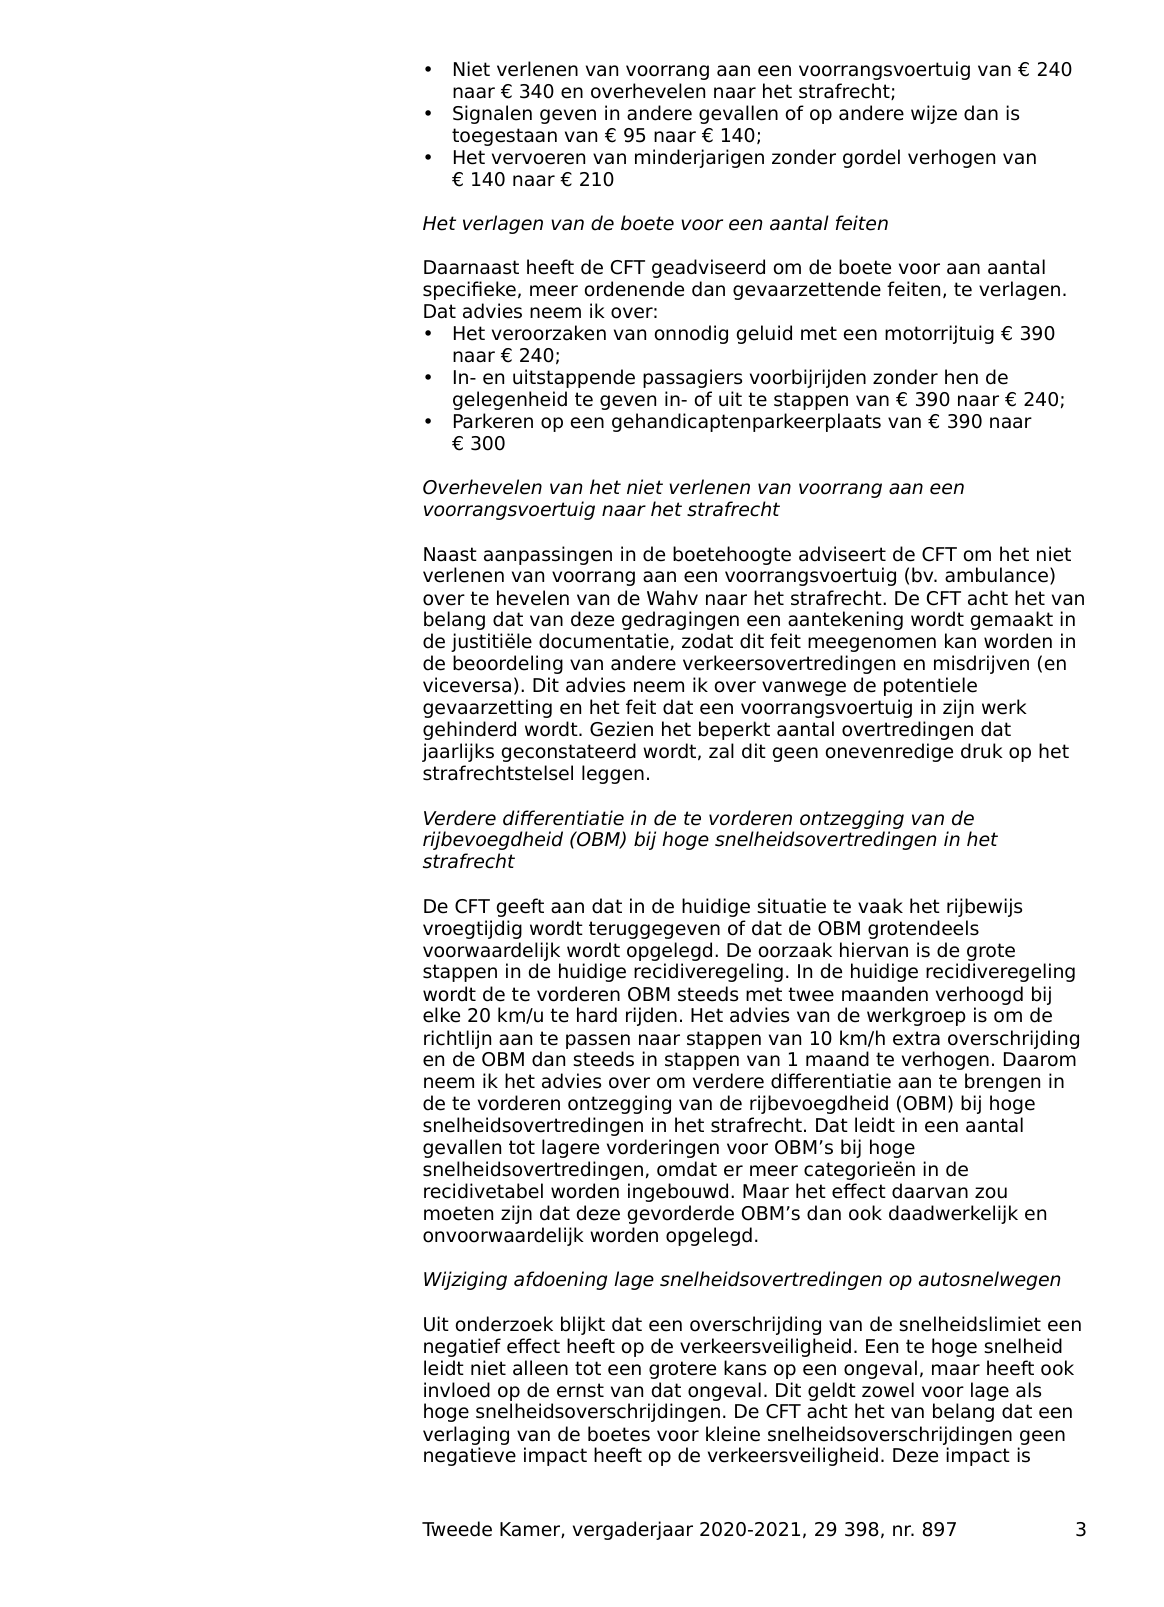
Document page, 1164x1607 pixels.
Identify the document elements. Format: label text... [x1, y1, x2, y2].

subtitle Overhevelen van het niet verlenen van voorrang aan een voorrangsvoertuig naar het strafrecht [422, 477, 1087, 521]
text • Het veroorzaken van onnodig geluid met een motorrijtuig € 390 naar € 240; [422, 323, 1087, 367]
text • Signalen geven in andere gevallen of op andere wijze dan is toegestaan van € 95 naar € 140; [422, 103, 1087, 147]
text • Niet verlenen van voorrang aan een voorrangsvoertuig van € 240 naar € 340 en overhevelen naar het strafrecht; [422, 59, 1087, 103]
text • Het vervoeren van minderjarigen zonder gordel verhogen van € 140 naar € 210 [422, 147, 1087, 191]
text • Parkeren op een gehandicaptenparkeerplaats van € 390 naar € 300 [422, 411, 1087, 455]
text Uit onderzoek blijkt dat een overschrijding van de snelheidslimiet een negatief effect heeft op de verkeersveiligheid. Een te hoge snelheid leidt niet alleen tot een grotere kans op een ongeval, maar heeft ook invloed op de ernst van dat ongeval. Dit geldt zowel voor lage als hoge snelheidsoverschrijdingen. De CFT acht het van belang dat een verlaging van de boetes voor kleine snelheidsoverschrijdingen geen negatieve impact heeft op de verkeersveiligheid. Deze impact is [422, 1313, 1087, 1467]
text Daarnaast heeft de CFT geadviseerd om de boete voor aan aantal specifieke, meer ordenende dan gevaarzettende feiten, te verlagen. Dat advies neem ik over: [422, 257, 1087, 323]
text Naast aanpassingen in de boetehoogte adviseert de CFT om het niet verlenen van voorrang aan een voorrangsvoertuig (bv. ambulance) over te hevelen van de Wahv naar het strafrecht. De CFT acht het van belang dat van deze gedragingen een aantekening wordt gemaakt in de justitiële documentatie, zodat dit feit meegenomen kan worden in de beoordeling van andere verkeersovertredingen en misdrijven (en viceversa). Dit advies neem ik over vanwege de potentiele gevaarzetting en het feit dat een voorrangsvoertuig in zijn werk gehinderd wordt. Gezien het beperkt aantal overtredingen dat jaarlijks geconstateerd wordt, zal dit geen onevenredige druk op het strafrechtstelsel leggen. [422, 543, 1087, 785]
subtitle Verdere differentiatie in de te vorderen ontzegging van de rijbevoegdheid (OBM) bij hoge snelheidsovertredingen in het strafrecht [422, 807, 1087, 873]
subtitle Het verlagen van de boete voor een aantal feiten [422, 213, 1087, 235]
subtitle Wijziging afdoening lage snelheidsovertredingen op autosnelwegen [422, 1269, 1087, 1291]
text De CFT geeft aan dat in de huidige situatie te vaak het rijbewijs vroegtijdig wordt teruggegeven of dat de OBM grotendeels voorwaardelijk wordt opgelegd. De oorzaak hiervan is de grote stappen in de huidige recidiveregeling. In de huidige recidiveregeling wordt de te vorderen OBM steeds met twee maanden verhoogd bij elke 20 km/u te hard rijden. Het advies van de werkgroep is om de richtlijn aan te passen naar stappen van 10 km/h extra overschrijding en de OBM dan steeds in stappen van 1 maand te verhogen. Daarom neem ik het advies over om verdere differentiatie aan te brengen in de te vorderen ontzegging van de rijbevoegdheid (OBM) bij hoge snelheidsovertredingen in het strafrecht. Dat leidt in een aantal gevallen tot lagere vorderingen voor OBM’s bij hoge snelheidsovertredingen, omdat er meer categorieën in de recidivetabel worden ingebouwd. Maar het effect daarvan zou moeten zijn dat deze gevorderde OBM’s dan ook daadwerkelijk en onvoorwaardelijk worden opgelegd. [422, 896, 1087, 1247]
text • In- en uitstappende passagiers voorbijrijden zonder hen de gelegenheid te geven in- of uit te stappen van € 390 naar € 240; [422, 367, 1087, 411]
